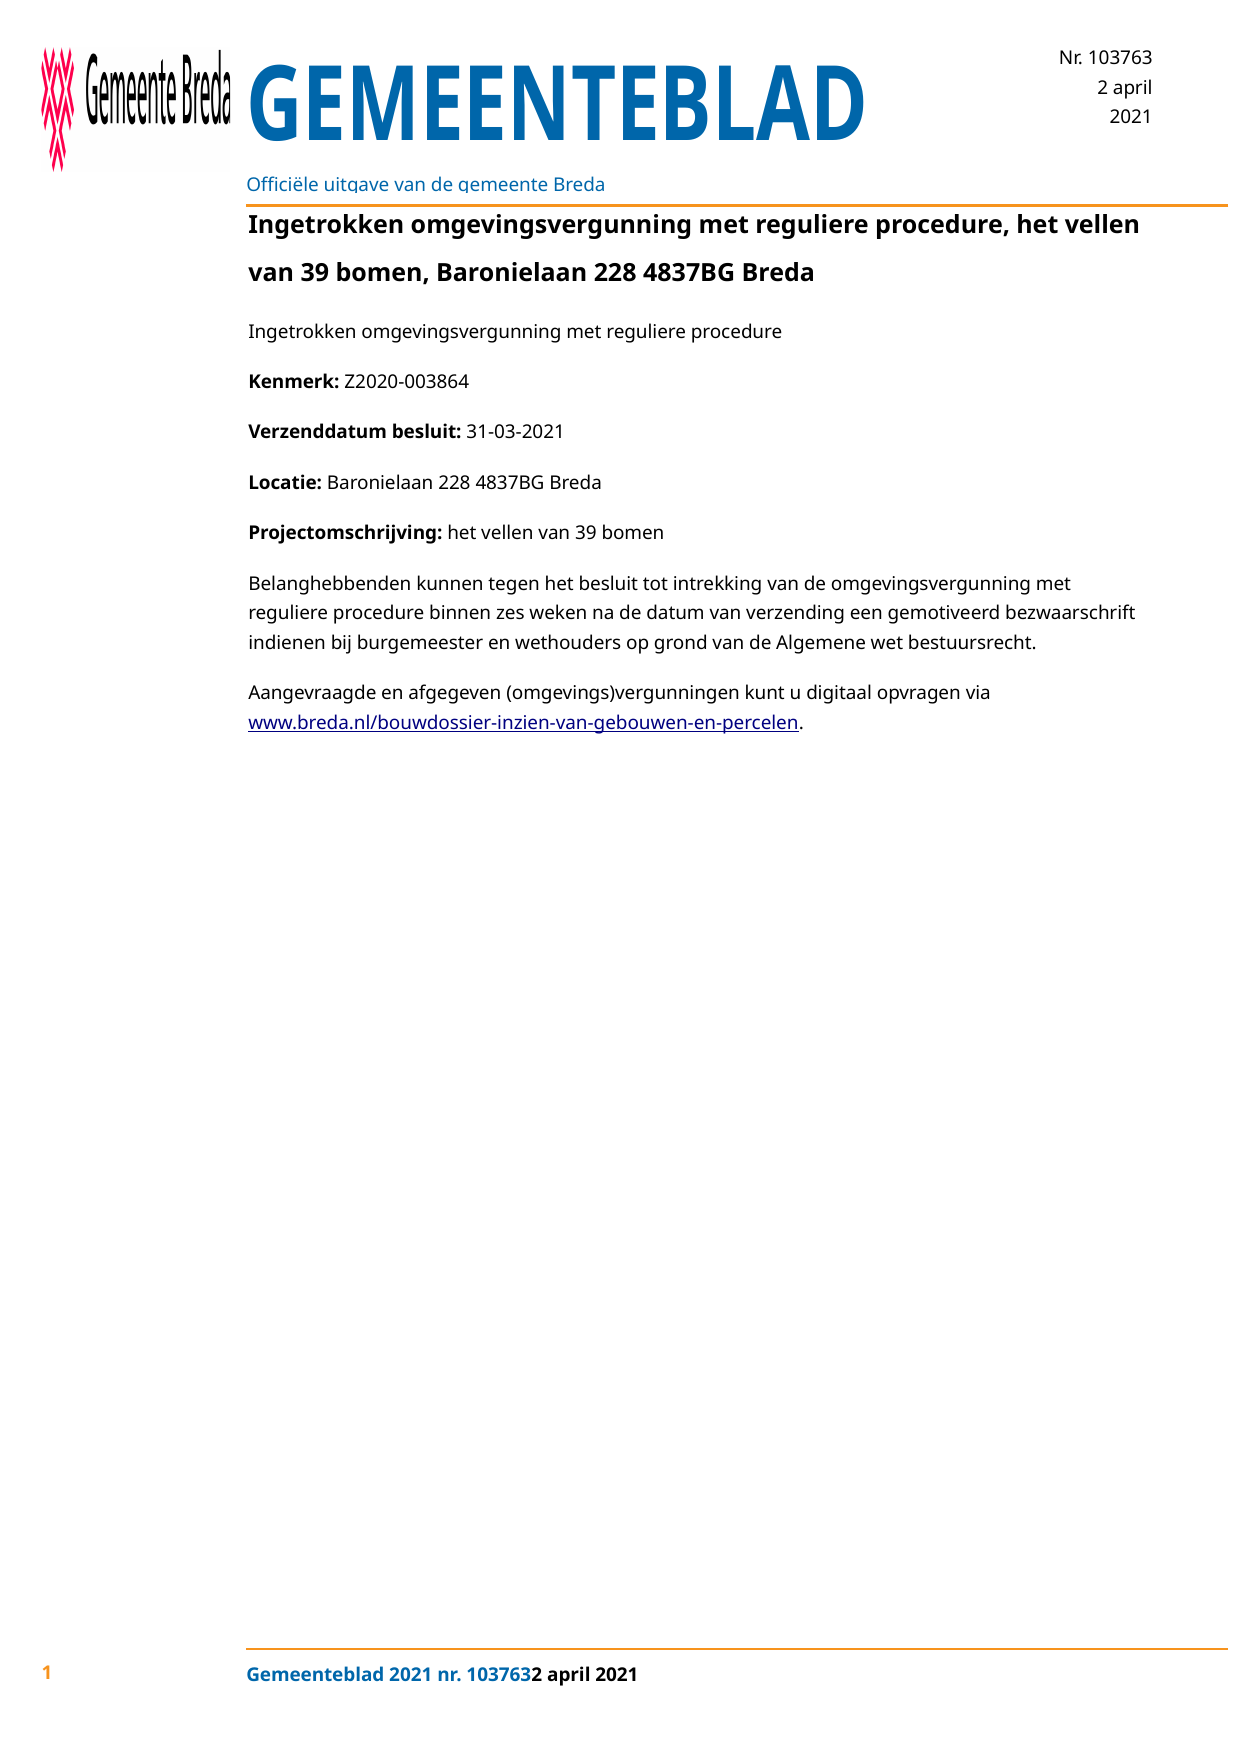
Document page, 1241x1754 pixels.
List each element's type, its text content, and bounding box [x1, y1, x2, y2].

text Ingetrokken omgevingsvergunning met reguliere procedure, het vellen van 39 bomen, Baronielaan 228 4837BG Breda [248, 207, 1152, 288]
text Verzenddatum besluit: 31-03-2021 [248, 419, 1152, 444]
text Belanghebbenden kunnen tegen het besluit tot intrekking van de omgevingsvergunning met reguliere procedure binnen zes weken na de datum van verzending een gemotiveerd bezwaarschrift indienen bij burgemeester en wethouders op grond van de Algemene wet bestuursrecht. [248, 570, 1152, 655]
text Projectomschrijving: het vellen van 39 bomen [248, 519, 1152, 545]
text Locatie: Baronielaan 228 4837BG Breda [248, 469, 1152, 495]
picture [41, 47, 231, 172]
text Aangevraagde en afgegeven (omgevings)vergunningen kunt u digitaal opvragen via www.breda.nl/bouwdossier-inzien-van-gebouwen-en-percelen. [248, 679, 1152, 735]
text Kenmerk: Z2020-003864 [248, 368, 1152, 394]
text Ingetrokken omgevingsvergunning met reguliere procedure [248, 318, 1152, 344]
